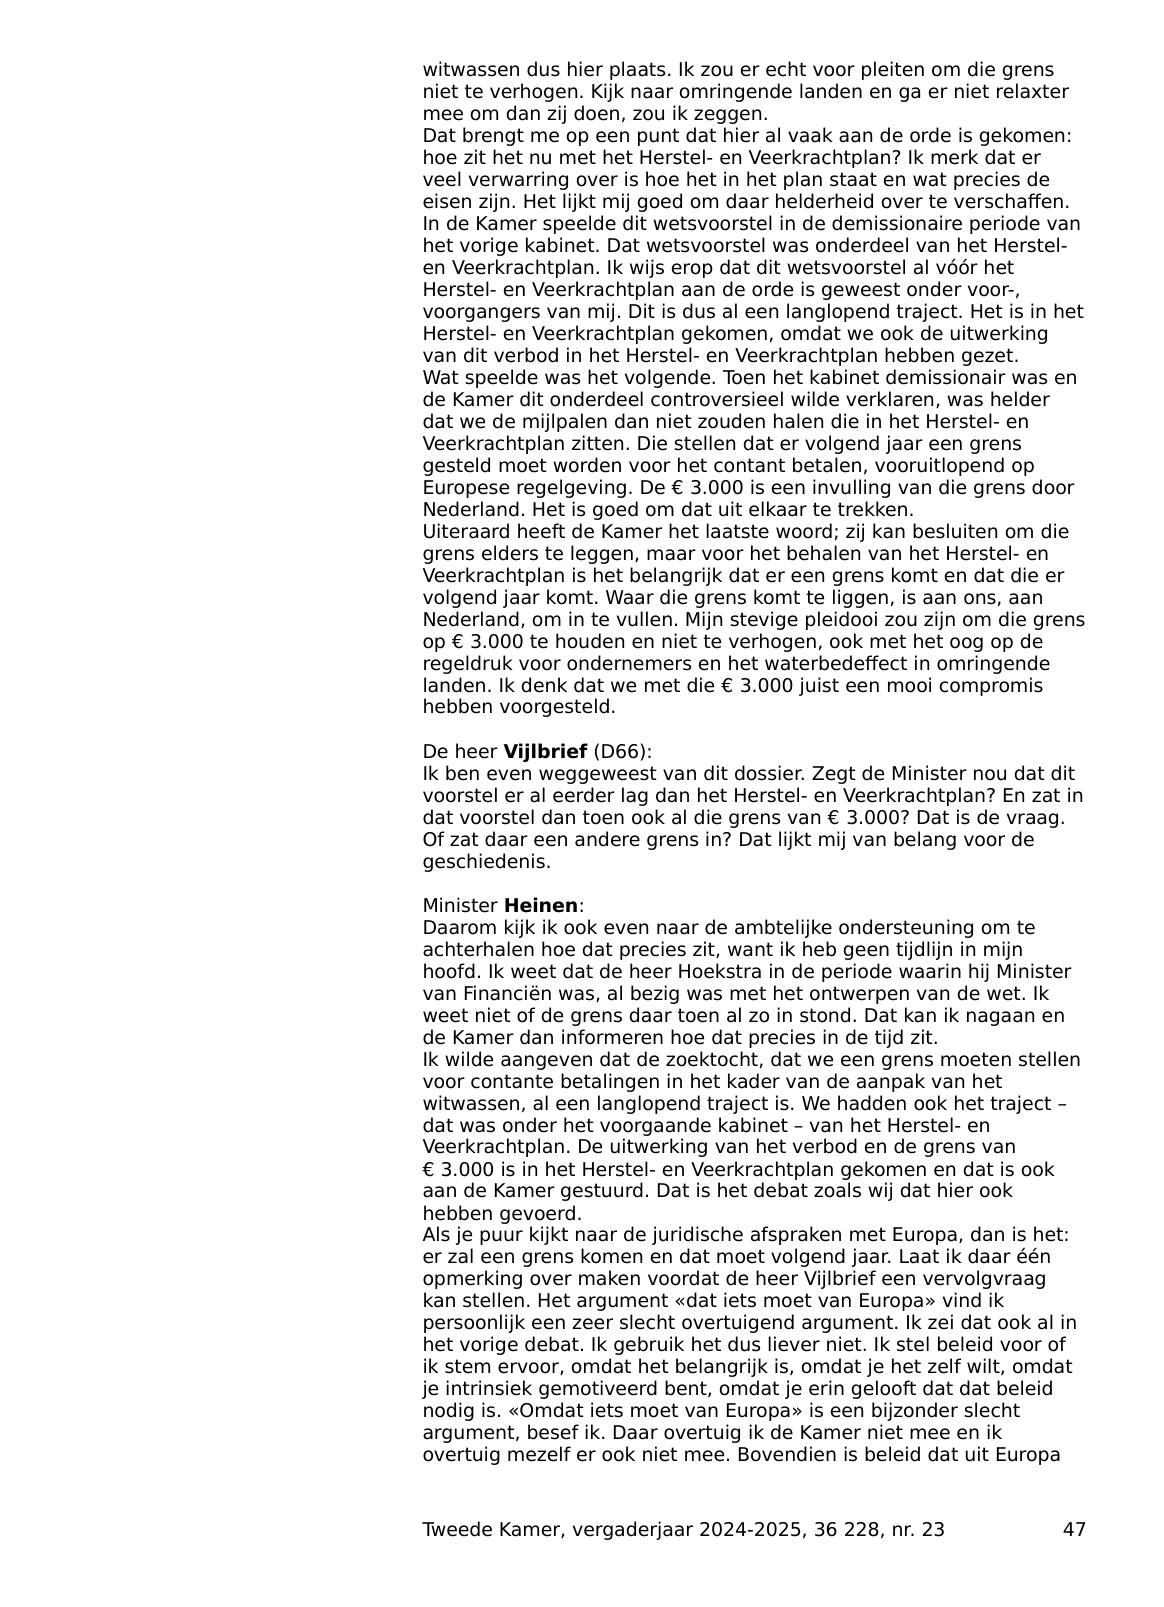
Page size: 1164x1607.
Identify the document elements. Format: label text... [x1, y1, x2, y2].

text Daarom kijk ik ook even naar de ambtelijke ondersteuning om te achterhalen hoe dat precies zit, want ik heb geen tijdlijn in mijn hoofd. Ik weet dat de heer Hoekstra in de periode waarin hij Minister van Financiën was, al bezig was met het ontwerpen van de wet. Ik weet niet of de grens daar toen al zo in stond. Dat kan ik nagaan en de Kamer dan informeren hoe dat precies in de tijd zit. [422, 917, 1087, 1048]
text Minister Heinen: [422, 895, 1087, 917]
text Dat brengt me op een punt dat hier al vaak aan de orde is gekomen: hoe zit het nu met het Herstel- en Veerkrachtplan? Ik merk dat er veel verwarring over is hoe het in het plan staat en wat precies de eisen zijn. Het lijkt mij goed om daar helderheid over te verschaffen. In de Kamer speelde dit wetsvoorstel in de demissionaire periode van het vorige kabinet. Dat wetsvoorstel was onderdeel van het Herstel- en Veerkrachtplan. Ik wijs erop dat dit wetsvoorstel al vóór het Herstel- en Veerkrachtplan aan de orde is geweest onder voor-, voorgangers van mij. Dit is dus al een langlopend traject. Het is in het Herstel- en Veerkrachtplan gekomen, omdat we ook de uitwerking van dit verbod in het Herstel- en Veerkrachtplan hebben gezet. [422, 125, 1087, 367]
text witwassen dus hier plaats. Ik zou er echt voor pleiten om die grens niet te verhogen. Kijk naar omringende landen en ga er niet relaxter mee om dan zij doen, zou ik zeggen. [422, 59, 1087, 125]
text Uiteraard heeft de Kamer het laatste woord; zij kan besluiten om die grens elders te leggen, maar voor het behalen van het Herstel- en Veerkrachtplan is het belangrijk dat er een grens komt en dat die er volgend jaar komt. Waar die grens komt te liggen, is aan ons, aan Nederland, om in te vullen. Mijn stevige pleidooi zou zijn om die grens op € 3.000 te houden en niet te verhogen, ook met het oog op de regeldruk voor ondernemers en het waterbedeffect in omringende landen. Ik denk dat we met die € 3.000 juist een mooi compromis hebben voorgesteld. [422, 521, 1087, 718]
text De heer Vijlbrief (D66): [422, 741, 1087, 763]
text Ik wilde aangeven dat de zoektocht, dat we een grens moeten stellen voor contante betalingen in het kader van de aanpak van het witwassen, al een langlopend traject is. We hadden ook het traject – dat was onder het voorgaande kabinet – van het Herstel- en Veerkrachtplan. De uitwerking van het verbod en de grens van € 3.000 is in het Herstel- en Veerkrachtplan gekomen en dat is ook aan de Kamer gestuurd. Dat is het debat zoals wij dat hier ook hebben gevoerd. [422, 1048, 1087, 1224]
text Als je puur kijkt naar de juridische afspraken met Europa, dan is het: er zal een grens komen en dat moet volgend jaar. Laat ik daar één opmerking over maken voordat de heer Vijlbrief een vervolgvraag kan stellen. Het argument «dat iets moet van Europa» vind ik persoonlijk een zeer slecht overtuigend argument. Ik zei dat ook al in het vorige debat. Ik gebruik het dus liever niet. Ik stel beleid voor of ik stem ervoor, omdat het belangrijk is, omdat je het zelf wilt, omdat je intrinsiek gemotiveerd bent, omdat je erin gelooft dat dat beleid nodig is. «Omdat iets moet van Europa» is een bijzonder slecht argument, besef ik. Daar overtuig ik de Kamer niet mee en ik overtuig mezelf er ook niet mee. Bovendien is beleid dat uit Europa [422, 1224, 1087, 1466]
text Wat speelde was het volgende. Toen het kabinet demissionair was en de Kamer dit onderdeel controversieel wilde verklaren, was helder dat we de mijlpalen dan niet zouden halen die in het Herstel- en Veerkrachtplan zitten. Die stellen dat er volgend jaar een grens gesteld moet worden voor het contant betalen, vooruitlopend op Europese regelgeving. De € 3.000 is een invulling van die grens door Nederland. Het is goed om dat uit elkaar te trekken. [422, 367, 1087, 521]
text Ik ben even weggeweest van dit dossier. Zegt de Minister nou dat dit voorstel er al eerder lag dan het Herstel- en Veerkrachtplan? En zat in dat voorstel dan toen ook al die grens van € 3.000? Dat is de vraag. Of zat daar een andere grens in? Dat lijkt mij van belang voor de geschiedenis. [422, 763, 1087, 872]
